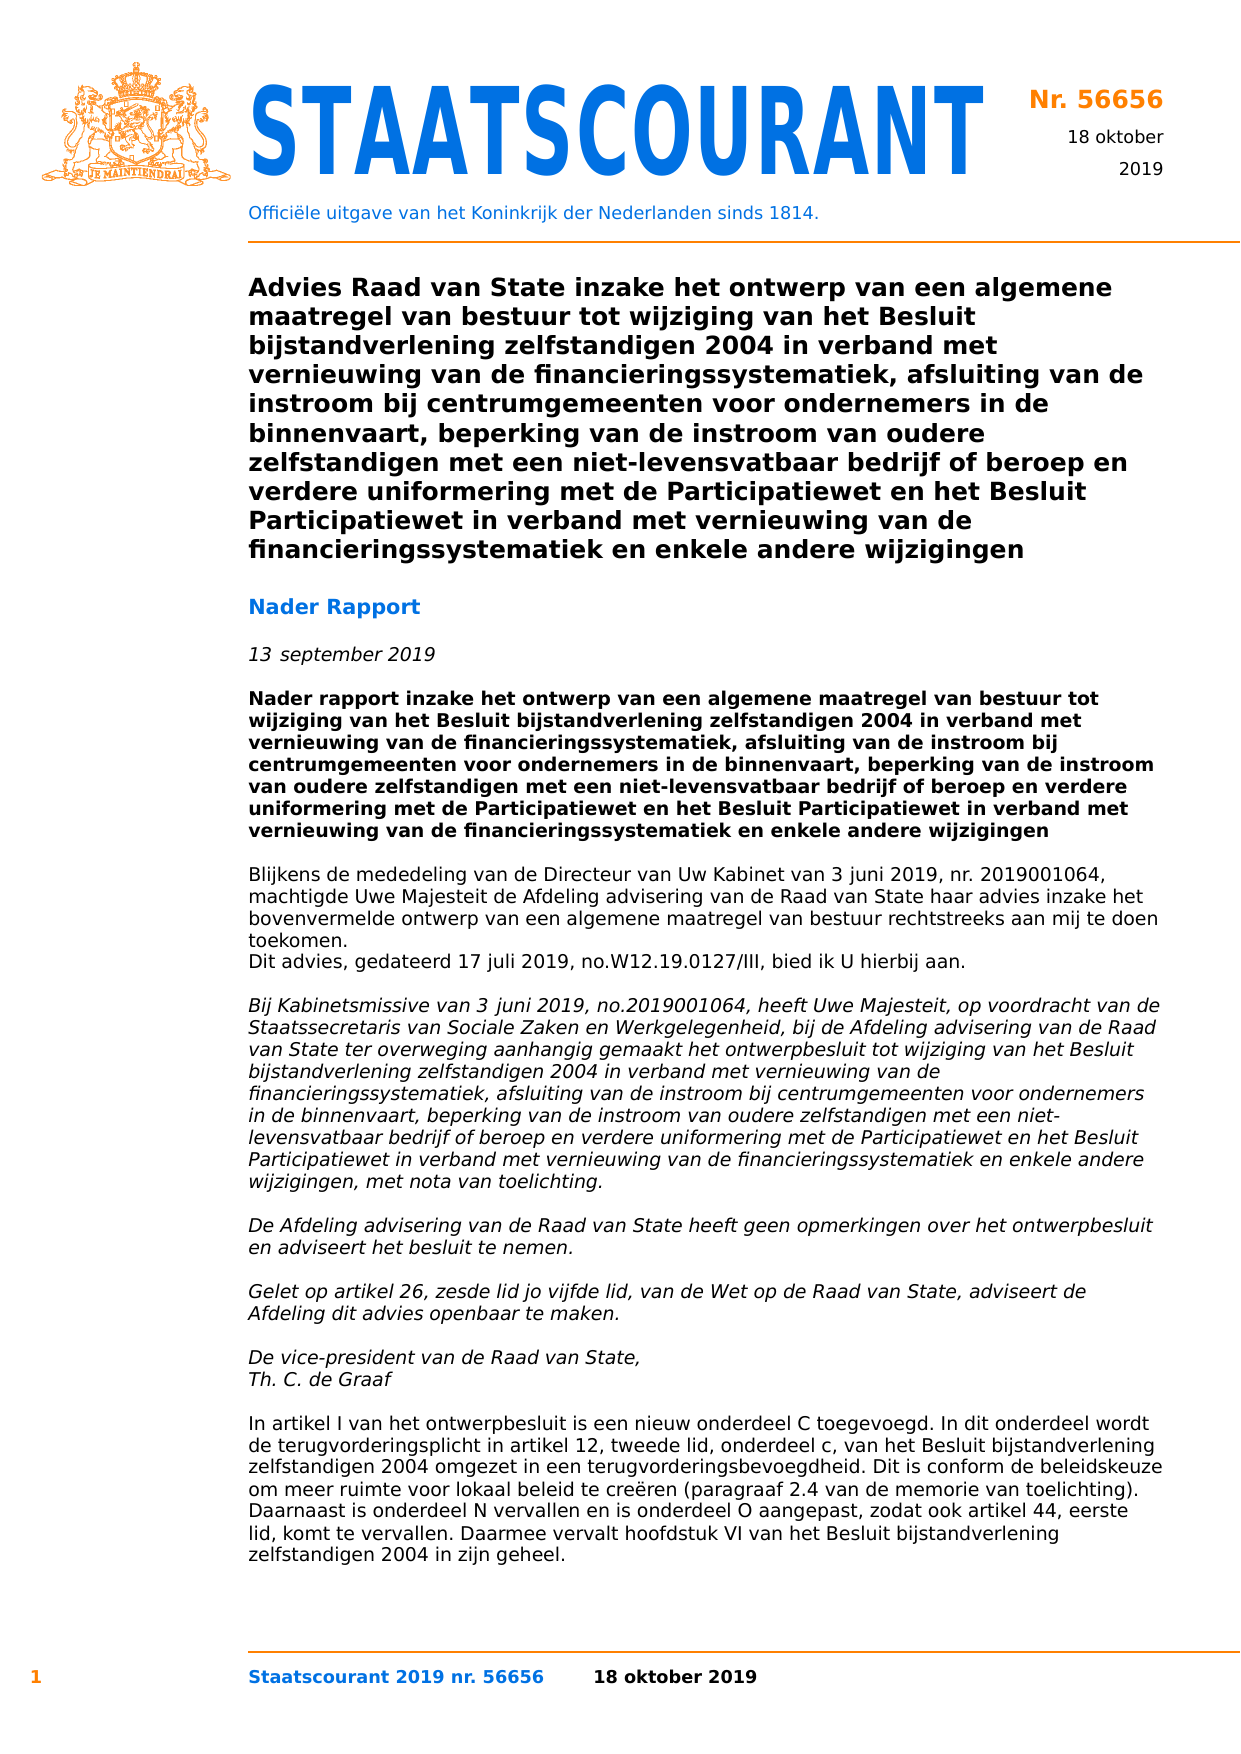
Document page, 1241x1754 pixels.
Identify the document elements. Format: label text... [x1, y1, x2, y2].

picture [41, 62, 231, 186]
text 13 september 2019 [248, 644, 1163, 666]
subtitle Nader Rapport [248, 595, 1163, 619]
text Dit advies, gedateerd 17 juli 2019, no.W12.19.0127/III, bied ik U hierbij aan. [248, 951, 1163, 973]
text Nader rapport inzake het ontwerp van een algemene maatregel van bestuur tot wijziging van het Besluit bijstandverlening zelfstandigen 2004 in verband met vernieuwing van de financieringssystematiek, afsluiting van de instroom bij centrumgemeenten voor ondernemers in de binnenvaart, beperking van de instroom van oudere zelfstandigen met een niet-levensvatbaar bedrijf of beroep en verdere uniformering met de Participatiewet en het Besluit Participatiewet in verband met vernieuwing van de financieringssystematiek en enkele andere wijzigingen [248, 688, 1163, 842]
table_cell 18 oktober [998, 121, 1240, 153]
text Gelet op artikel 26, zesde lid jo vijfde lid, van de Wet op de Raad van State, adviseert de Afdeling dit advies openbaar te maken. [248, 1281, 1163, 1325]
text De Afdeling advisering van de Raad van State heeft geen opmerkingen over het ontwerpbesluit en adviseert het besluit te nemen. [248, 1215, 1163, 1259]
text Bij Kabinetsmissive van 3 juni 2019, no.2019001064, heeft Uwe Majesteit, op voordracht van de Staatssecretaris van Sociale Zaken en Werkgelegenheid, bij de Afdeling advisering van de Raad van State ter overweging aanhangig gemaakt het ontwerpbesluit tot wijziging van het Besluit bijstandverlening zelfstandigen 2004 in verband met vernieuwing van de financieringssystematiek, afsluiting van de instroom bij centrumgemeenten voor ondernemers in de binnenvaart, beperking van de instroom van oudere zelfstandigen met een niet-levensvatbaar bedrijf of beroep en verdere uniformering met de Participatiewet en het Besluit Participatiewet in verband met vernieuwing van de financieringssystematiek en enkele andere wijzigingen, met nota van toelichting. [248, 995, 1163, 1193]
table_header Nr. 56656 [998, 62, 1240, 121]
table_cell 2019 [998, 153, 1240, 203]
table_header STAATSCOURANT [248, 62, 998, 203]
table_header [25, 62, 248, 241]
subtitle Advies Raad van State inzake het ontwerp van een algemene maatregel van bestuur tot wijziging van het Besluit bijstandverlening zelfstandigen 2004 in verband met vernieuwing van de financieringssystematiek, afsluiting van de instroom bij centrumgemeenten voor ondernemers in de binnenvaart, beperking van de instroom van oudere zelfstandigen met een niet-levensvatbaar bedrijf of beroep en verdere uniformering met de Participatiewet en het Besluit Participatiewet in verband met vernieuwing van de financieringssystematiek en enkele andere wijzigingen [248, 273, 1163, 565]
text In artikel I van het ontwerpbesluit is een nieuw onderdeel C toegevoegd. In dit onderdeel wordt de terugvorderingsplicht in artikel 12, tweede lid, onderdeel c, van het Besluit bijstandverlening zelfstandigen 2004 omgezet in een terugvorderingsbevoegdheid. Dit is conform de beleidskeuze om meer ruimte voor lokaal beleid te creëren (paragraaf 2.4 van de memorie van toelichting). Daarnaast is onderdeel N vervallen en is onderdeel O aangepast, zodat ook artikel 44, eerste lid, komt te vervallen. Daarmee vervalt hoofdstuk VI van het Besluit bijstandverlening zelfstandigen 2004 in zijn geheel. [248, 1412, 1163, 1566]
table_cell Officiële uitgave van het Koninkrijk der Nederlanden sinds 1814. [248, 203, 1240, 241]
text De vice-president van de Raad van State, [248, 1347, 1163, 1369]
text Th. C. de Graaf [248, 1369, 1163, 1391]
text Blijkens de mededeling van de Directeur van Uw Kabinet van 3 juni 2019, nr. 2019001064, machtigde Uwe Majesteit de Afdeling advisering van de Raad van State haar advies inzake het bovenvermelde ontwerp van een algemene maatregel van bestuur rechtstreeks aan mij te doen toekomen. [248, 863, 1163, 951]
